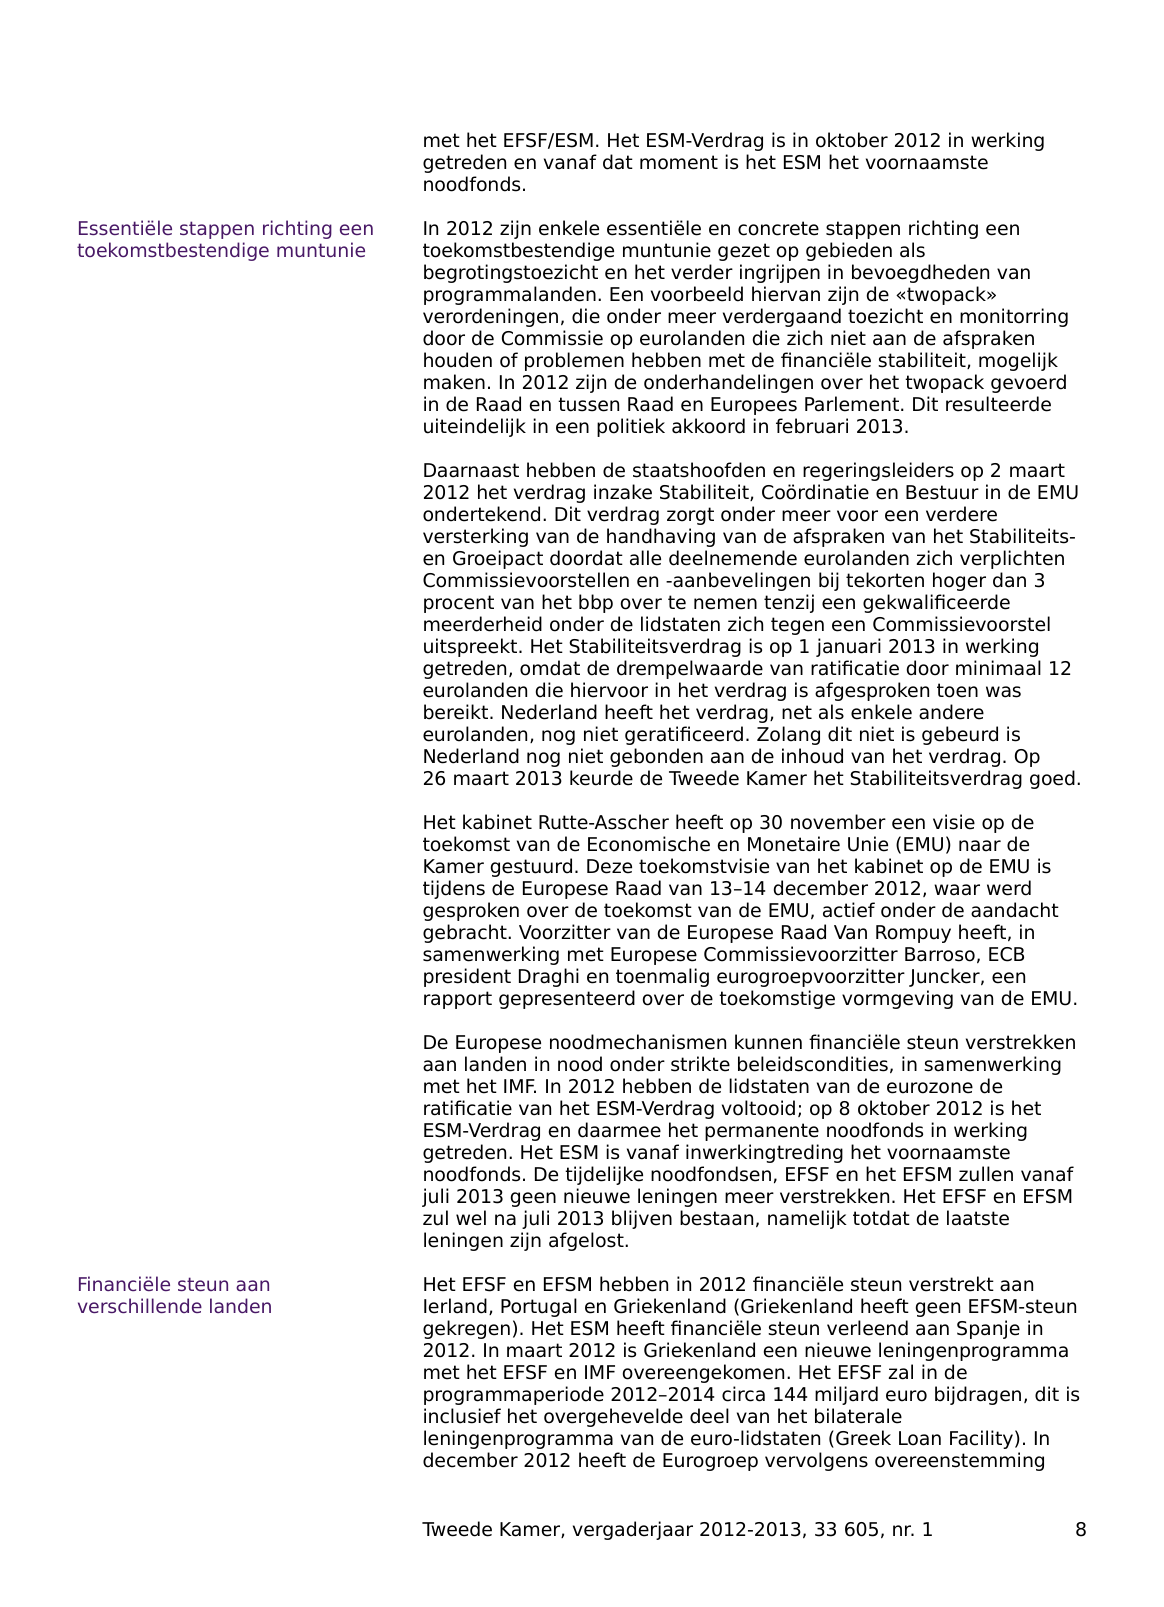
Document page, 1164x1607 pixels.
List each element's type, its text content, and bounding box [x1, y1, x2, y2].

text De Europese noodmechanismen kunnen financiële steun verstrekken aan landen in nood onder strikte beleidscondities, in samenwerking met het IMF. In 2012 hebben de lidstaten van de eurozone de ratificatie van het ESM-Verdrag voltooid; op 8 oktober 2012 is het ESM-Verdrag en daarmee het permanente noodfonds in werking getreden. Het ESM is vanaf inwerkingtreding het voornaamste noodfonds. De tijdelijke noodfondsen, EFSF en het EFSM zullen vanaf juli 2013 geen nieuwe leningen meer verstrekken. Het EFSF en EFSM zul wel na juli 2013 blijven bestaan, namelijk totdat de laatste leningen zijn afgelost. [422, 1032, 1087, 1252]
text Het EFSF en EFSM hebben in 2012 financiële steun verstrekt aan Ierland, Portugal en Griekenland (Griekenland heeft geen EFSM-steun gekregen). Het ESM heeft financiële steun verleend aan Spanje in 2012. In maart 2012 is Griekenland een nieuwe leningenprogramma met het EFSF en IMF overeengekomen. Het EFSF zal in de programmaperiode 2012–2014 circa 144 miljard euro bijdragen, dit is inclusief het overgehevelde deel van het bilaterale leningenprogramma van de euro-lidstaten (Greek Loan Facility). In december 2012 heeft de Eurogroep vervolgens overeenstemming [422, 1274, 1087, 1472]
text Essentiële stappen richting een toekomstbestendige muntunie [77, 218, 399, 262]
text In 2012 zijn enkele essentiële en concrete stappen richting een toekomstbestendige muntunie gezet op gebieden als begrotingstoezicht en het verder ingrijpen in bevoegdheden van programmalanden. Een voorbeeld hiervan zijn de «twopack» verordeningen, die onder meer verdergaand toezicht en monitorring door de Commissie op eurolanden die zich niet aan de afspraken houden of problemen hebben met de financiële stabiliteit, mogelijk maken. In 2012 zijn de onderhandelingen over het twopack gevoerd in de Raad en tussen Raad en Europees Parlement. Dit resulteerde uiteindelijk in een politiek akkoord in februari 2013. [422, 218, 1087, 438]
text Financiële steun aan verschillende landen [77, 1274, 399, 1318]
text met het EFSF/ESM. Het ESM-Verdrag is in oktober 2012 in werking getreden en vanaf dat moment is het ESM het voornaamste noodfonds. [422, 130, 1087, 196]
text Het kabinet Rutte-Asscher heeft op 30 november een visie op de toekomst van de Economische en Monetaire Unie (EMU) naar de Kamer gestuurd. Deze toekomstvisie van het kabinet op de EMU is tijdens de Europese Raad van 13–14 december 2012, waar werd gesproken over de toekomst van de EMU, actief onder de aandacht gebracht. Voorzitter van de Europese Raad Van Rompuy heeft, in samenwerking met Europese Commissievoorzitter Barroso, ECB president Draghi en toenmalig eurogroepvoorzitter Juncker, een rapport gepresenteerd over de toekomstige vormgeving van de EMU. [422, 812, 1087, 1010]
text Daarnaast hebben de staatshoofden en regeringsleiders op 2 maart 2012 het verdrag inzake Stabiliteit, Coördinatie en Bestuur in de EMU ondertekend. Dit verdrag zorgt onder meer voor een verdere versterking van de handhaving van de afspraken van het Stabiliteits- en Groeipact doordat alle deelnemende eurolanden zich verplichten Commissievoorstellen en -aanbevelingen bij tekorten hoger dan 3 procent van het bbp over te nemen tenzij een gekwalificeerde meerderheid onder de lidstaten zich tegen een Commissievoorstel uitspreekt. Het Stabiliteitsverdrag is op 1 januari 2013 in werking getreden, omdat de drempelwaarde van ratificatie door minimaal 12 eurolanden die hiervoor in het verdrag is afgesproken toen was bereikt. Nederland heeft het verdrag, net als enkele andere eurolanden, nog niet geratificeerd. Zolang dit niet is gebeurd is Nederland nog niet gebonden aan de inhoud van het verdrag. Op 26 maart 2013 keurde de Tweede Kamer het Stabiliteitsverdrag goed. [422, 460, 1087, 790]
